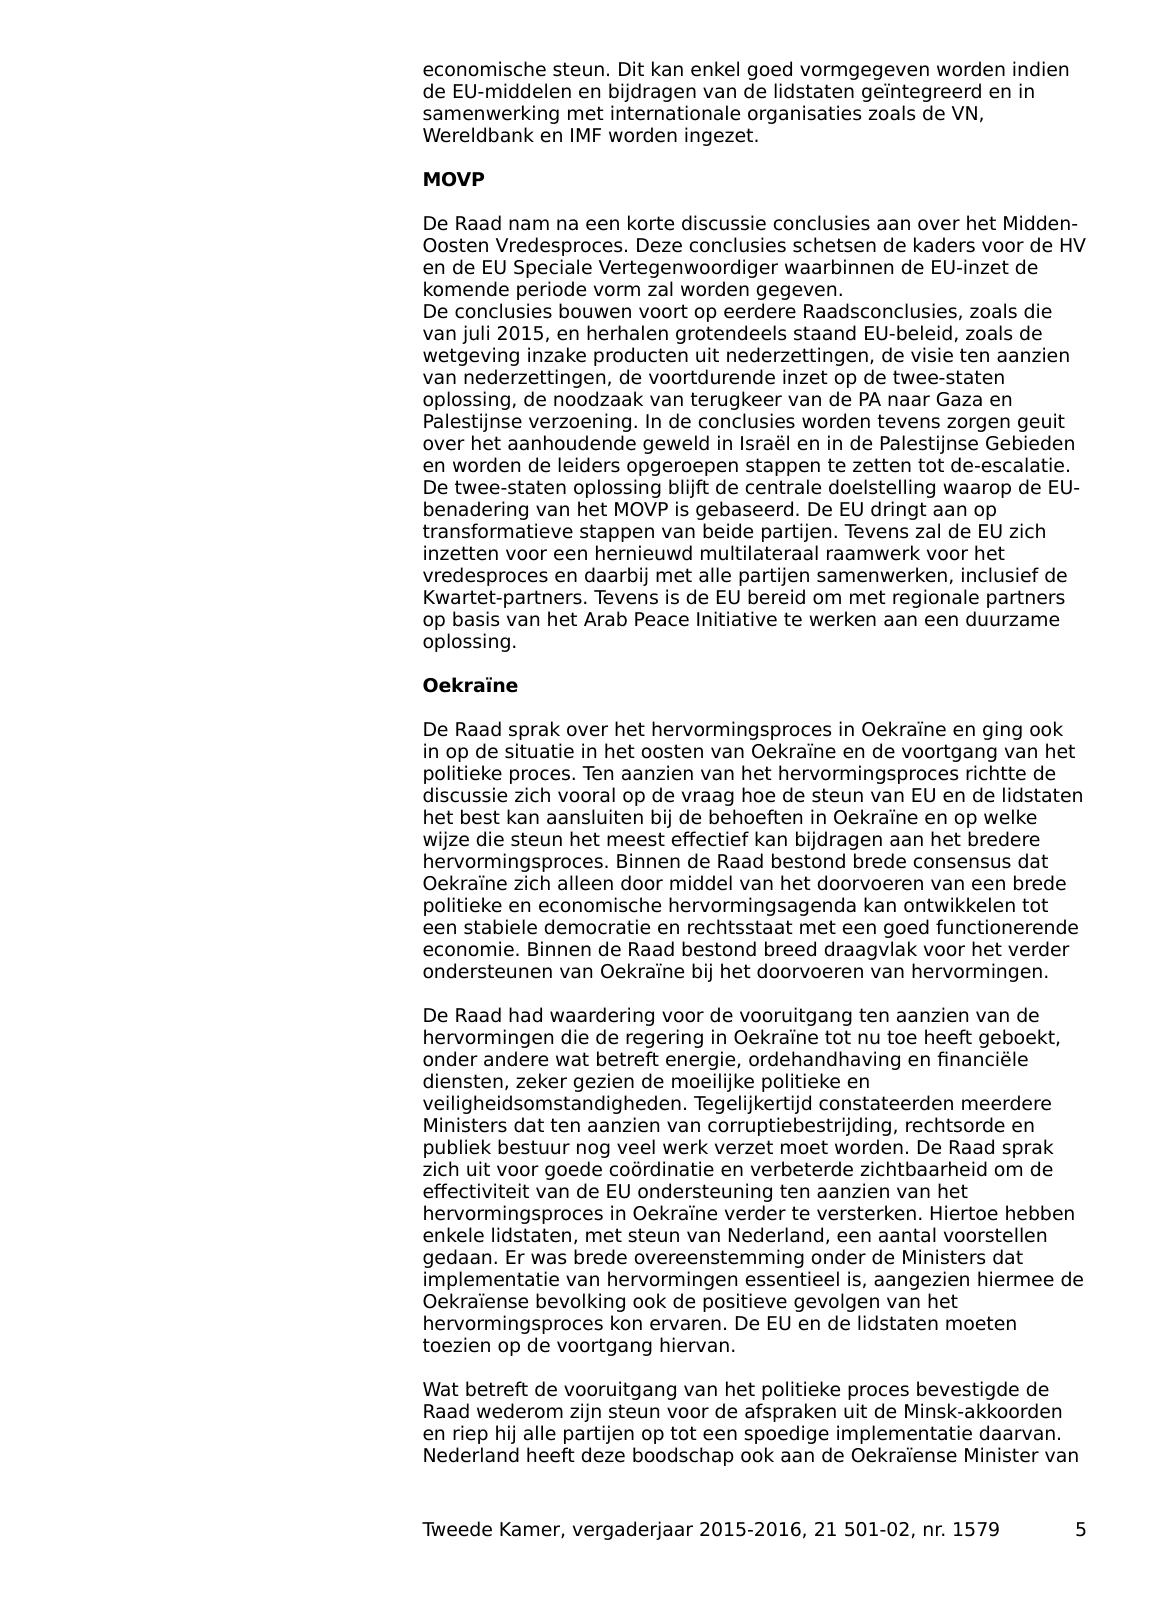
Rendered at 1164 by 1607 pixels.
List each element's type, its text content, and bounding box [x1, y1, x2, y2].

text De Raad had waardering voor de vooruitgang ten aanzien van de hervormingen die de regering in Oekraïne tot nu toe heeft geboekt, onder andere wat betreft energie, ordehandhaving en financiële diensten, zeker gezien de moeilijke politieke en veiligheidsomstandigheden. Tegelijkertijd constateerden meerdere Ministers dat ten aanzien van corruptiebestrijding, rechtsorde en publiek bestuur nog veel werk verzet moet worden. De Raad sprak zich uit voor goede coördinatie en verbeterde zichtbaarheid om de effectiviteit van de EU ondersteuning ten aanzien van het hervormingsproces in Oekraïne verder te versterken. Hiertoe hebben enkele lidstaten, met steun van Nederland, een aantal voorstellen gedaan. Er was brede overeenstemming onder de Ministers dat implementatie van hervormingen essentieel is, aangezien hiermee de Oekraïense bevolking ook de positieve gevolgen van het hervormingsproces kon ervaren. De EU en de lidstaten moeten toezien op de voortgang hiervan. [422, 1005, 1087, 1357]
text De twee-staten oplossing blijft de centrale doelstelling waarop de EU-benadering van het MOVP is gebaseerd. De EU dringt aan op transformatieve stappen van beide partijen. Tevens zal de EU zich inzetten voor een hernieuwd multilateraal raamwerk voor het vredesproces en daarbij met alle partijen samenwerken, inclusief de Kwartet-partners. Tevens is de EU bereid om met regionale partners op basis van het Arab Peace Initiative te werken aan een duurzame oplossing. [422, 477, 1087, 653]
text Wat betreft de vooruitgang van het politieke proces bevestigde de Raad wederom zijn steun voor de afspraken uit de Minsk-akkoorden en riep hij alle partijen op tot een spoedige implementatie daarvan. Nederland heeft deze boodschap ook aan de Oekraïense Minister van [422, 1379, 1087, 1467]
text economische steun. Dit kan enkel goed vormgegeven worden indien de EU-middelen en bijdragen van de lidstaten geïntegreerd en in samenwerking met internationale organisaties zoals de VN, Wereldbank en IMF worden ingezet. [422, 59, 1087, 147]
text De conclusies bouwen voort op eerdere Raadsconclusies, zoals die van juli 2015, en herhalen grotendeels staand EU-beleid, zoals de wetgeving inzake producten uit nederzettingen, de visie ten aanzien van nederzettingen, de voortdurende inzet op de twee-staten oplossing, de noodzaak van terugkeer van de PA naar Gaza en Palestijnse verzoening. In de conclusies worden tevens zorgen geuit over het aanhoudende geweld in Israël en in de Palestijnse Gebieden en worden de leiders opgeroepen stappen te zetten tot de-escalatie. [422, 301, 1087, 477]
text De Raad sprak over het hervormingsproces in Oekraïne en ging ook in op de situatie in het oosten van Oekraïne en de voortgang van het politieke proces. Ten aanzien van het hervormingsproces richtte de discussie zich vooral op de vraag hoe de steun van EU en de lidstaten het best kan aansluiten bij de behoeften in Oekraïne en op welke wijze die steun het meest effectief kan bijdragen aan het bredere hervormingsproces. Binnen de Raad bestond brede consensus dat Oekraïne zich alleen door middel van het doorvoeren van een brede politieke en economische hervormingsagenda kan ontwikkelen tot een stabiele democratie en rechtsstaat met een goed functionerende economie. Binnen de Raad bestond breed draagvlak voor het verder ondersteunen van Oekraïne bij het doorvoeren van hervormingen. [422, 719, 1087, 983]
text De Raad nam na een korte discussie conclusies aan over het Midden-Oosten Vredesproces. Deze conclusies schetsen de kaders voor de HV en de EU Speciale Vertegenwoordiger waarbinnen de EU-inzet de komende periode vorm zal worden gegeven. [422, 213, 1087, 301]
subtitle MOVP [422, 169, 1087, 191]
subtitle Oekraïne [422, 675, 1087, 697]
